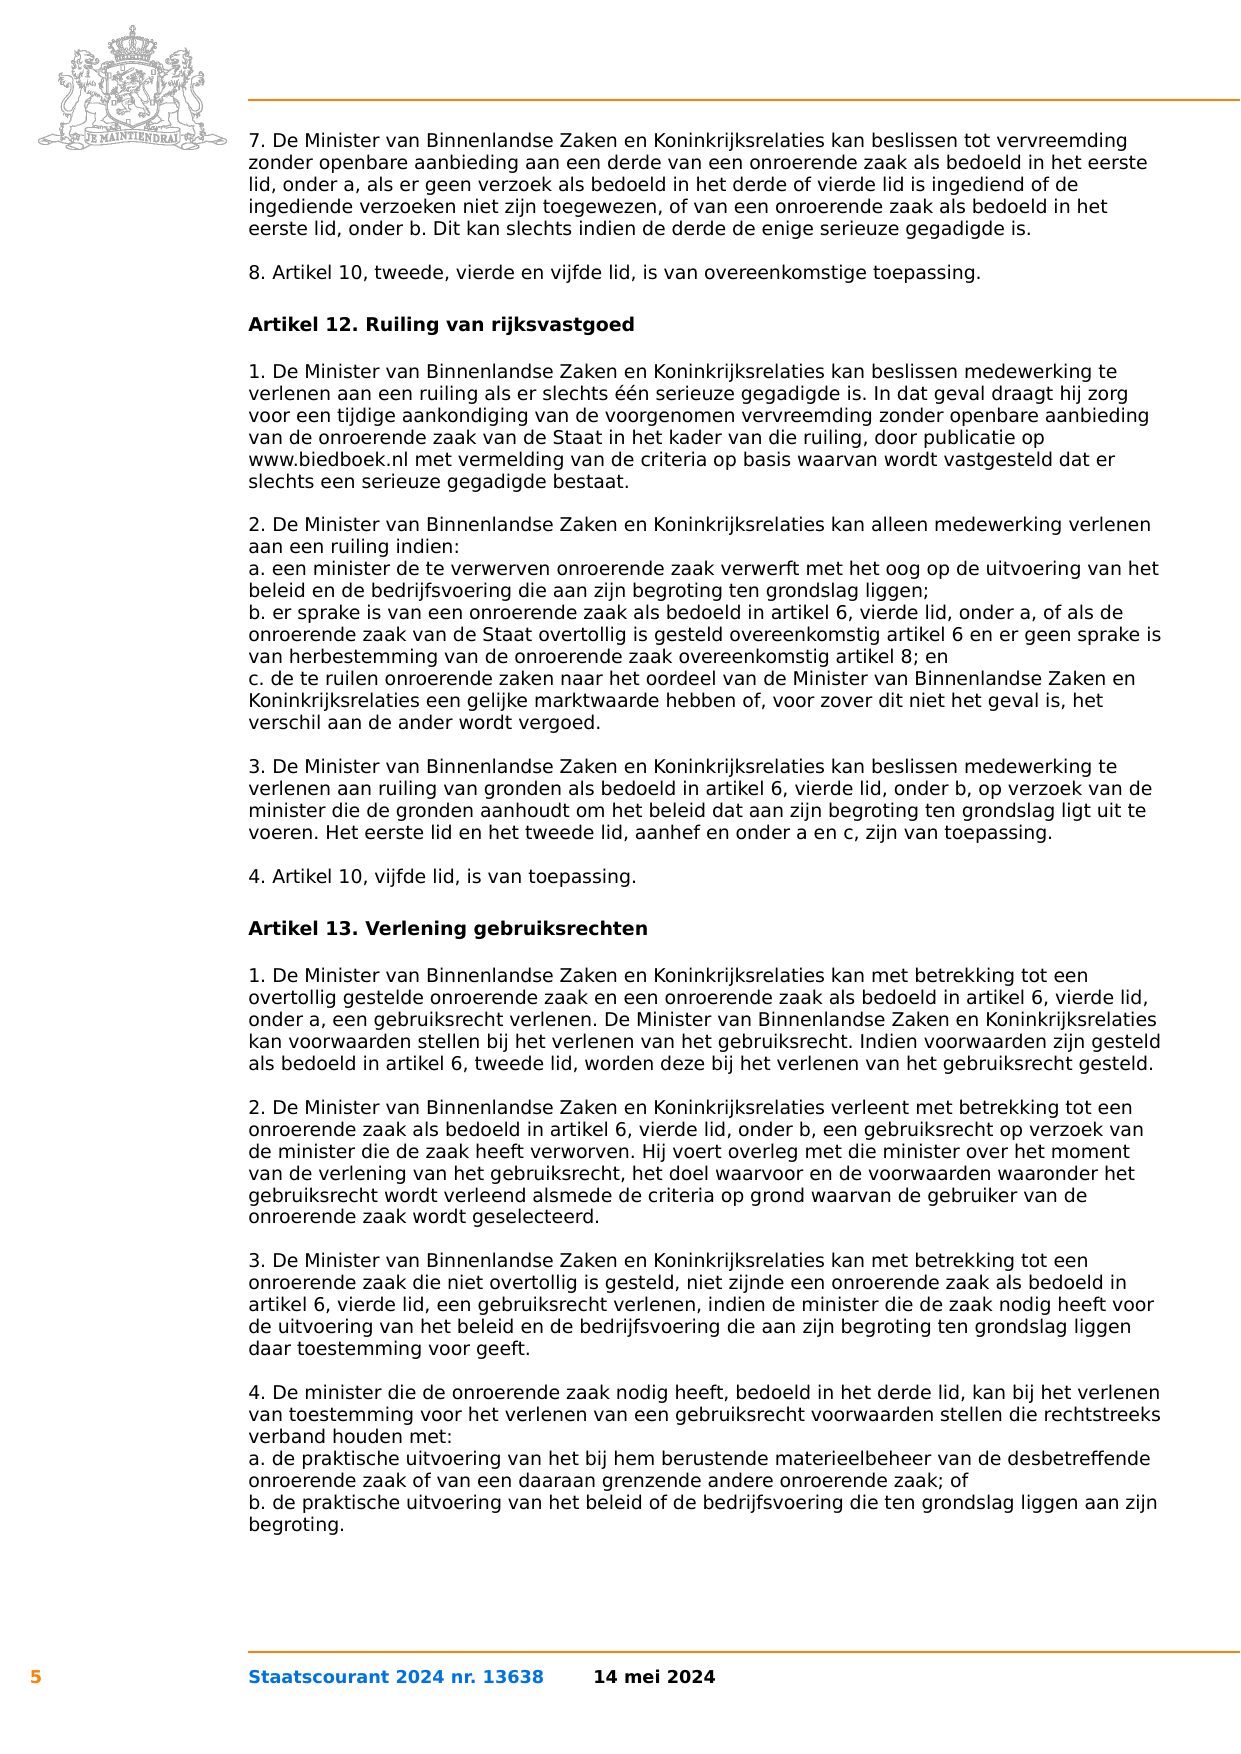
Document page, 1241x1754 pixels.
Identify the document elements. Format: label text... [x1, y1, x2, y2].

text 2. De Minister van Binnenlandse Zaken en Koninkrijksrelaties verleent met betrekking tot een onroerende zaak als bedoeld in artikel 6, vierde lid, onder b, een gebruiksrecht op verzoek van de minister die de zaak heeft verworven. Hij voert overleg met die minister over het moment van de verlening van het gebruiksrecht, het doel waarvoor en de voorwaarden waaronder het gebruiksrecht wordt verleend alsmede de criteria op grond waarvan de gebruiker van de onroerende zaak wordt geselecteerd. [248, 1097, 1163, 1228]
text a. een minister de te verwerven onroerende zaak verwerft met het oog op de uitvoering van het beleid en de bedrijfsvoering die aan zijn begroting ten grondslag liggen; [248, 558, 1163, 602]
text 8. Artikel 10, tweede, vierde en vijfde lid, is van overeenkomstige toepassing. [248, 262, 1163, 284]
text b. er sprake is van een onroerende zaak als bedoeld in artikel 6, vierde lid, onder a, of als de onroerende zaak van de Staat overtollig is gesteld overeenkomstig artikel 6 en er geen sprake is van herbestemming van de onroerende zaak overeenkomstig artikel 8; en [248, 602, 1163, 668]
text 4. Artikel 10, vijfde lid, is van toepassing. [248, 866, 1163, 888]
text a. de praktische uitvoering van het bij hem berustende materieelbeheer van de desbetreffende onroerende zaak of van een daaraan grenzende andere onroerende zaak; of [248, 1448, 1163, 1492]
text c. de te ruilen onroerende zaken naar het oordeel van de Minister van Binnenlandse Zaken en Koninkrijksrelaties een gelijke marktwaarde hebben of, voor zover dit niet het geval is, het verschil aan de ander wordt vergoed. [248, 668, 1163, 734]
text 1. De Minister van Binnenlandse Zaken en Koninkrijksrelaties kan met betrekking tot een overtollig gestelde onroerende zaak en een onroerende zaak als bedoeld in artikel 6, vierde lid, onder a, een gebruiksrecht verlenen. De Minister van Binnenlandse Zaken en Koninkrijksrelaties kan voorwaarden stellen bij het verlenen van het gebruiksrecht. Indien voorwaarden zijn gesteld als bedoeld in artikel 6, tweede lid, worden deze bij het verlenen van het gebruiksrecht gesteld. [248, 965, 1163, 1075]
text 7. De Minister van Binnenlandse Zaken en Koninkrijksrelaties kan beslissen tot vervreemding zonder openbare aanbieding aan een derde van een onroerende zaak als bedoeld in het eerste lid, onder a, als er geen verzoek als bedoeld in het derde of vierde lid is ingediend of de ingediende verzoeken niet zijn toegewezen, of van een onroerende zaak als bedoeld in het eerste lid, onder b. Dit kan slechts indien de derde de enige serieuze gegadigde is. [248, 130, 1163, 240]
text 3. De Minister van Binnenlandse Zaken en Koninkrijksrelaties kan met betrekking tot een onroerende zaak die niet overtollig is gesteld, niet zijnde een onroerende zaak als bedoeld in artikel 6, vierde lid, een gebruiksrecht verlenen, indien de minister die de zaak nodig heeft voor de uitvoering van het beleid en de bedrijfsvoering die aan zijn begroting ten grondslag liggen daar toestemming voor geeft. [248, 1250, 1163, 1360]
picture [38, 25, 227, 150]
text 3. De Minister van Binnenlandse Zaken en Koninkrijksrelaties kan beslissen medewerking te verlenen aan ruiling van gronden als bedoeld in artikel 6, vierde lid, onder b, op verzoek van de minister die de gronden aanhoudt om het beleid dat aan zijn begroting ten grondslag ligt uit te voeren. Het eerste lid en het tweede lid, aanhef en onder a en c, zijn van toepassing. [248, 756, 1163, 844]
text b. de praktische uitvoering van het beleid of de bedrijfsvoering die ten grondslag liggen aan zijn begroting. [248, 1492, 1163, 1536]
text 4. De minister die de onroerende zaak nodig heeft, bedoeld in het derde lid, kan bij het verlenen van toestemming voor het verlenen van een gebruiksrecht voorwaarden stellen die rechtstreeks verband houden met: [248, 1382, 1163, 1448]
subtitle Artikel 13. Verlening gebruiksrechten [248, 918, 1163, 940]
subtitle Artikel 12. Ruiling van rijksvastgoed [248, 314, 1163, 336]
text 2. De Minister van Binnenlandse Zaken en Koninkrijksrelaties kan alleen medewerking verlenen aan een ruiling indien: [248, 514, 1163, 558]
text 1. De Minister van Binnenlandse Zaken en Koninkrijksrelaties kan beslissen medewerking te verlenen aan een ruiling als er slechts één serieuze gegadigde is. In dat geval draagt hij zorg voor een tijdige aankondiging van de voorgenomen vervreemding zonder openbare aanbieding van de onroerende zaak van de Staat in het kader van die ruiling, door publicatie op www.biedboek.nl met vermelding van de criteria op basis waarvan wordt vastgesteld dat er slechts een serieuze gegadigde bestaat. [248, 361, 1163, 492]
